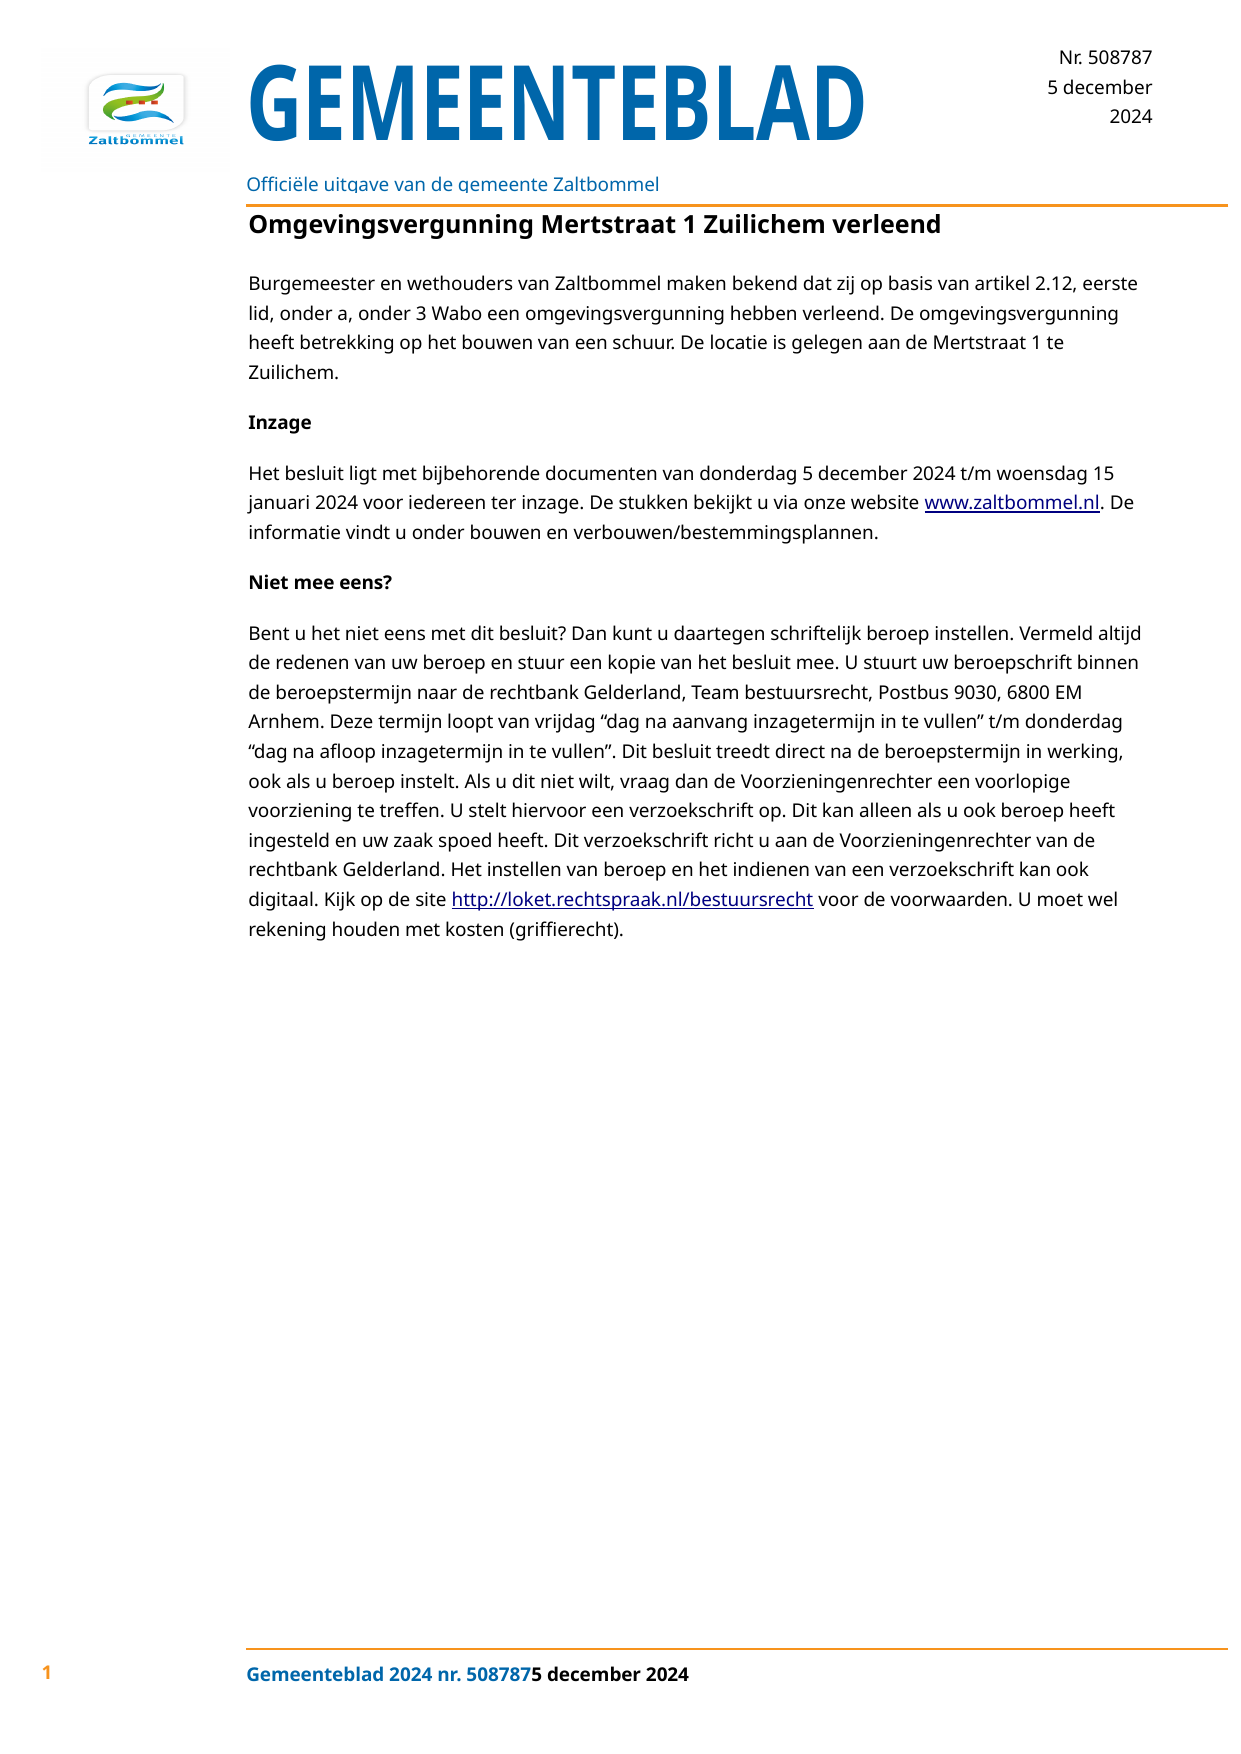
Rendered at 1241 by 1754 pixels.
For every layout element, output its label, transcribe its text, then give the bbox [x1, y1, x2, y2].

text Inzage [248, 409, 1152, 435]
picture [41, 47, 231, 172]
text Burgemeester en wethouders van Zaltbommel maken bekend dat zij op basis van artikel 2.12, eerste lid, onder a, onder 3 Wabo een omgevingsvergunning hebben verleend. De omgevingsvergunning heeft betrekking op het bouwen van een schuur. De locatie is gelegen aan de Mertstraat 1 te Zuilichem. [248, 270, 1152, 385]
text Het besluit ligt met bijbehorende documenten van donderdag 5 december 2024 t/m woensdag 15 januari 2024 voor iedereen ter inzage. De stukken bekijkt u via onze website www.zaltbommel.nl. De informatie vindt u onder bouwen en verbouwen/bestemmingsplannen. [248, 460, 1152, 545]
text Niet mee eens? [248, 569, 1152, 595]
text Bent u het niet eens met dit besluit? Dan kunt u daartegen schriftelijk beroep instellen. Vermeld altijd de redenen van uw beroep en stuur een kopie van het besluit mee. U stuurt uw beroepschrift binnen de beroepstermijn naar de rechtbank Gelderland, Team bestuursrecht, Postbus 9030, 6800 EM Arnhem. Deze termijn loopt van vrijdag “dag na aanvang inzagetermijn in te vullen” t/m donderdag “dag na afloop inzagetermijn in te vullen”. Dit besluit treedt direct na de beroepstermijn in werking, ook als u beroep instelt. Als u dit niet wilt, vraag dan de Voorzieningenrechter een voorlopige voorziening te treffen. U stelt hiervoor een verzoekschrift op. Dit kan alleen als u ook beroep heeft ingesteld en uw zaak spoed heeft. Dit verzoekschrift richt u aan de Voorzieningenrechter van de rechtbank Gelderland. Het instellen van beroep en het indienen van een verzoekschrift kan ook digitaal. Kijk op de site http://loket.rechtspraak.nl/bestuursrecht voor de voorwaarden. U moet wel rekening houden met kosten (griffierecht). [248, 620, 1152, 941]
text Omgevingsvergunning Mertstraat 1 Zuilichem verleend [248, 207, 1152, 241]
